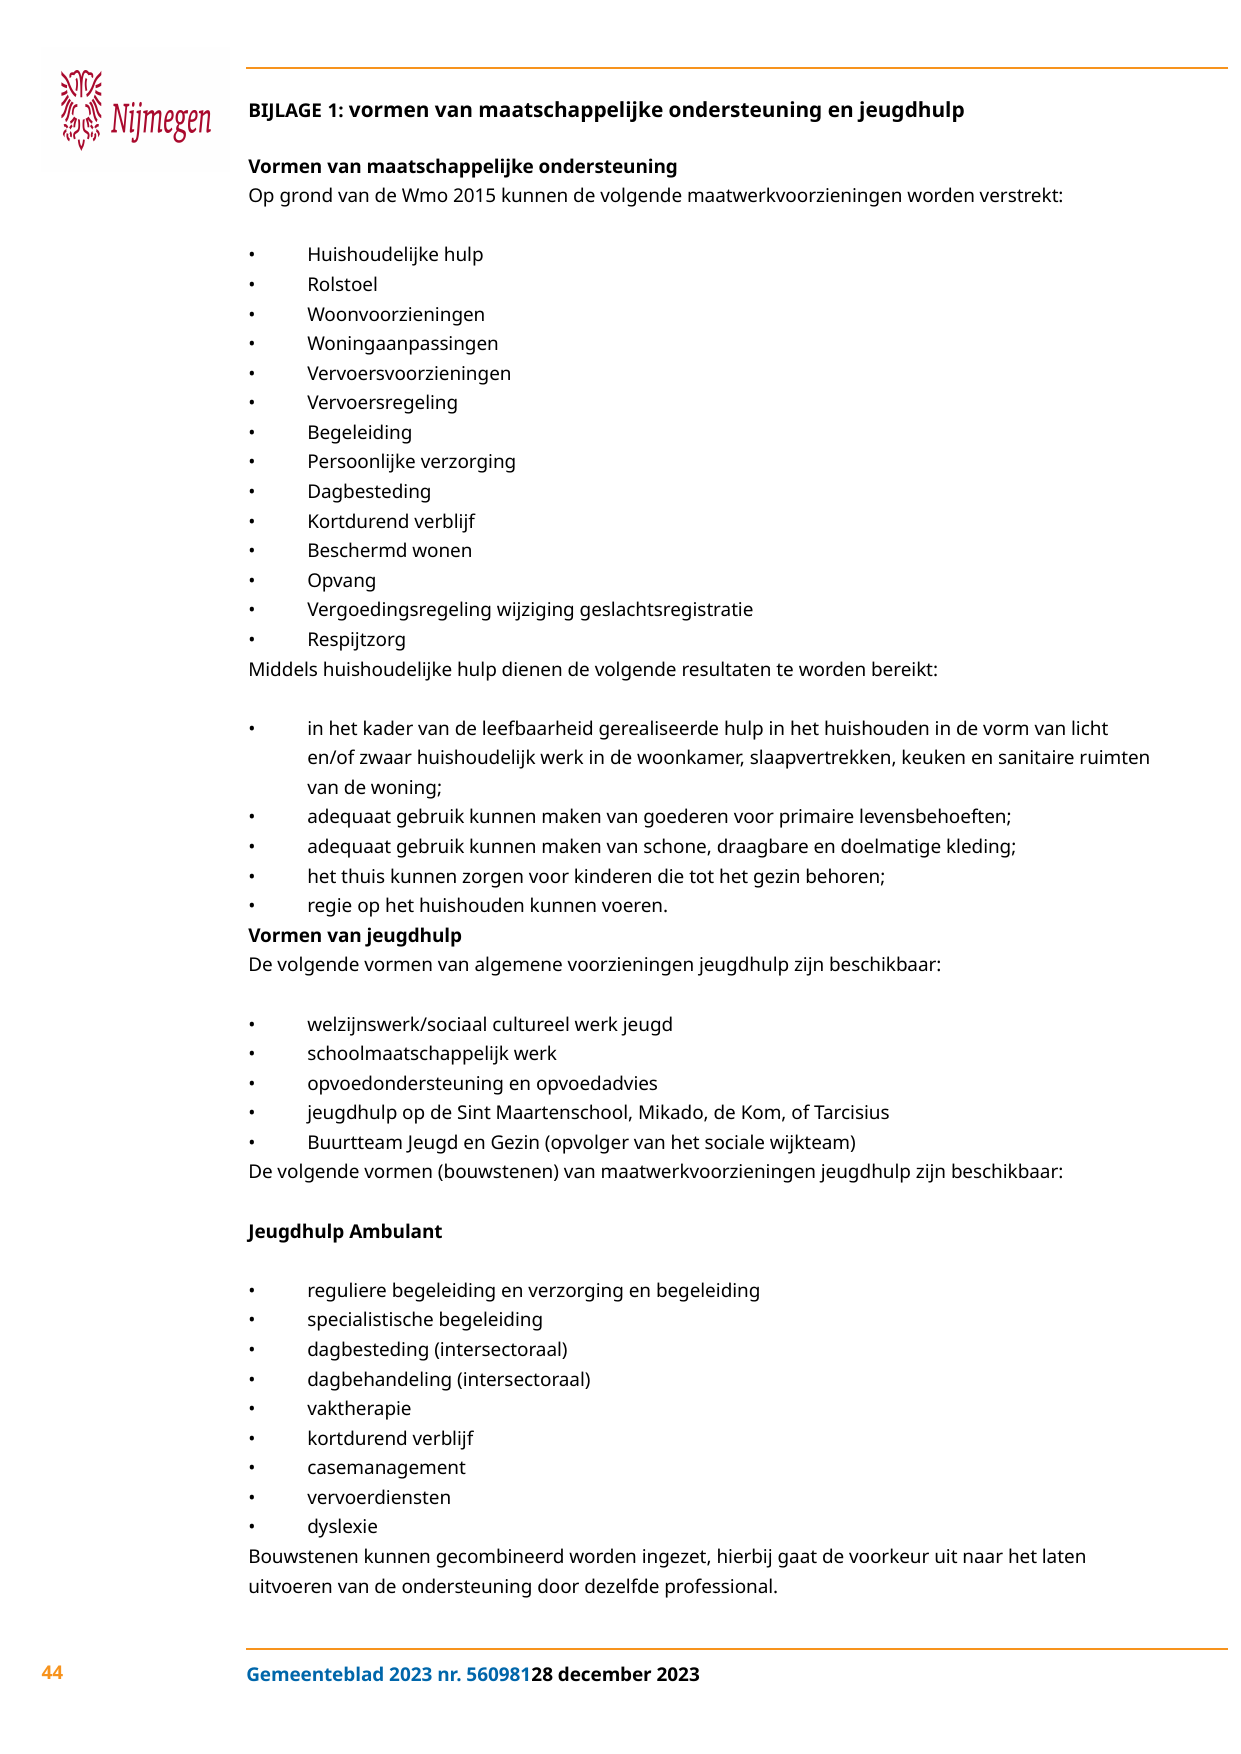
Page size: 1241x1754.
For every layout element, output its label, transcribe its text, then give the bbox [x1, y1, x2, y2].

text BIJLAGE 1: vormen van maatschappelijke ondersteuning en jeugdhulp [248, 95, 1152, 123]
list Vergoedingsregeling wijziging geslachtsregistratie [248, 597, 1152, 622]
list adequaat gebruik kunnen maken van goederen voor primaire levensbehoeften; [248, 804, 1152, 829]
list dagbehandeling (intersectoraal) [248, 1366, 1152, 1392]
text Jeugdhulp Ambulant [248, 1218, 1152, 1244]
list schoolmaatschappelijk werk [248, 1040, 1152, 1066]
list jeugdhulp op de Sint Maartenschool, Mikado, de Kom, of Tarcisius [248, 1099, 1152, 1125]
list Beschermd wonen [248, 537, 1152, 563]
list adequaat gebruik kunnen maken van schone, draagbare en doelmatige kleding; [248, 833, 1152, 859]
list Woningaanpassingen [248, 330, 1152, 356]
list Dagbesteding [248, 478, 1152, 504]
list opvoedondersteuning en opvoedadvies [248, 1070, 1152, 1096]
list Buurtteam Jeugd en Gezin (opvolger van het sociale wijkteam) [248, 1129, 1152, 1155]
list het thuis kunnen zorgen voor kinderen die tot het gezin behoren; [248, 863, 1152, 889]
list in het kader van de leefbaarheid gerealiseerde hulp in het huishouden in de vorm van licht en/of zwaar huishoudelijk werk in de woonkamer, slaapvertrekken, keuken en sanitaire ruimten van de woning; [248, 715, 1152, 800]
text Bouwstenen kunnen gecombineerd worden ingezet, hierbij gaat de voorkeur uit naar het laten uitvoeren van de ondersteuning door dezelfde professional. [248, 1543, 1152, 1599]
picture [41, 47, 231, 172]
list Respijtzorg [248, 626, 1152, 652]
list reguliere begeleiding en verzorging en begeleiding [248, 1277, 1152, 1303]
text De volgende vormen van algemene voorzieningen jeugdhulp zijn beschikbaar: [248, 952, 1152, 977]
list Vervoersregeling [248, 389, 1152, 415]
list dyslexie [248, 1514, 1152, 1539]
list vaktherapie [248, 1395, 1152, 1421]
text Vormen van jeugdhulp [248, 922, 1152, 948]
text De volgende vormen (bouwstenen) van maatwerkvoorzieningen jeugdhulp zijn beschikbaar: [248, 1159, 1152, 1184]
text Vormen van maatschappelijke ondersteuning [248, 153, 1152, 179]
list Kortdurend verblijf [248, 508, 1152, 534]
list Persoonlijke verzorging [248, 449, 1152, 474]
list casemanagement [248, 1454, 1152, 1480]
list Huishoudelijke hulp [248, 242, 1152, 267]
list welzijnswerk/sociaal cultureel werk jeugd [248, 1011, 1152, 1037]
list dagbesteding (intersectoraal) [248, 1336, 1152, 1362]
list Opvang [248, 567, 1152, 593]
text Middels huishoudelijke hulp dienen de volgende resultaten te worden bereikt: [248, 656, 1152, 682]
list regie op het huishouden kunnen voeren. [248, 892, 1152, 918]
list Rolstoel [248, 271, 1152, 297]
list Vervoersvoorzieningen [248, 360, 1152, 386]
list Begeleiding [248, 419, 1152, 445]
list Woonvoorzieningen [248, 301, 1152, 327]
text Op grond van de Wmo 2015 kunnen de volgende maatwerkvoorzieningen worden verstrekt: [248, 182, 1152, 208]
list kortdurend verblijf [248, 1425, 1152, 1451]
list vervoerdiensten [248, 1484, 1152, 1510]
list specialistische begeleiding [248, 1307, 1152, 1332]
